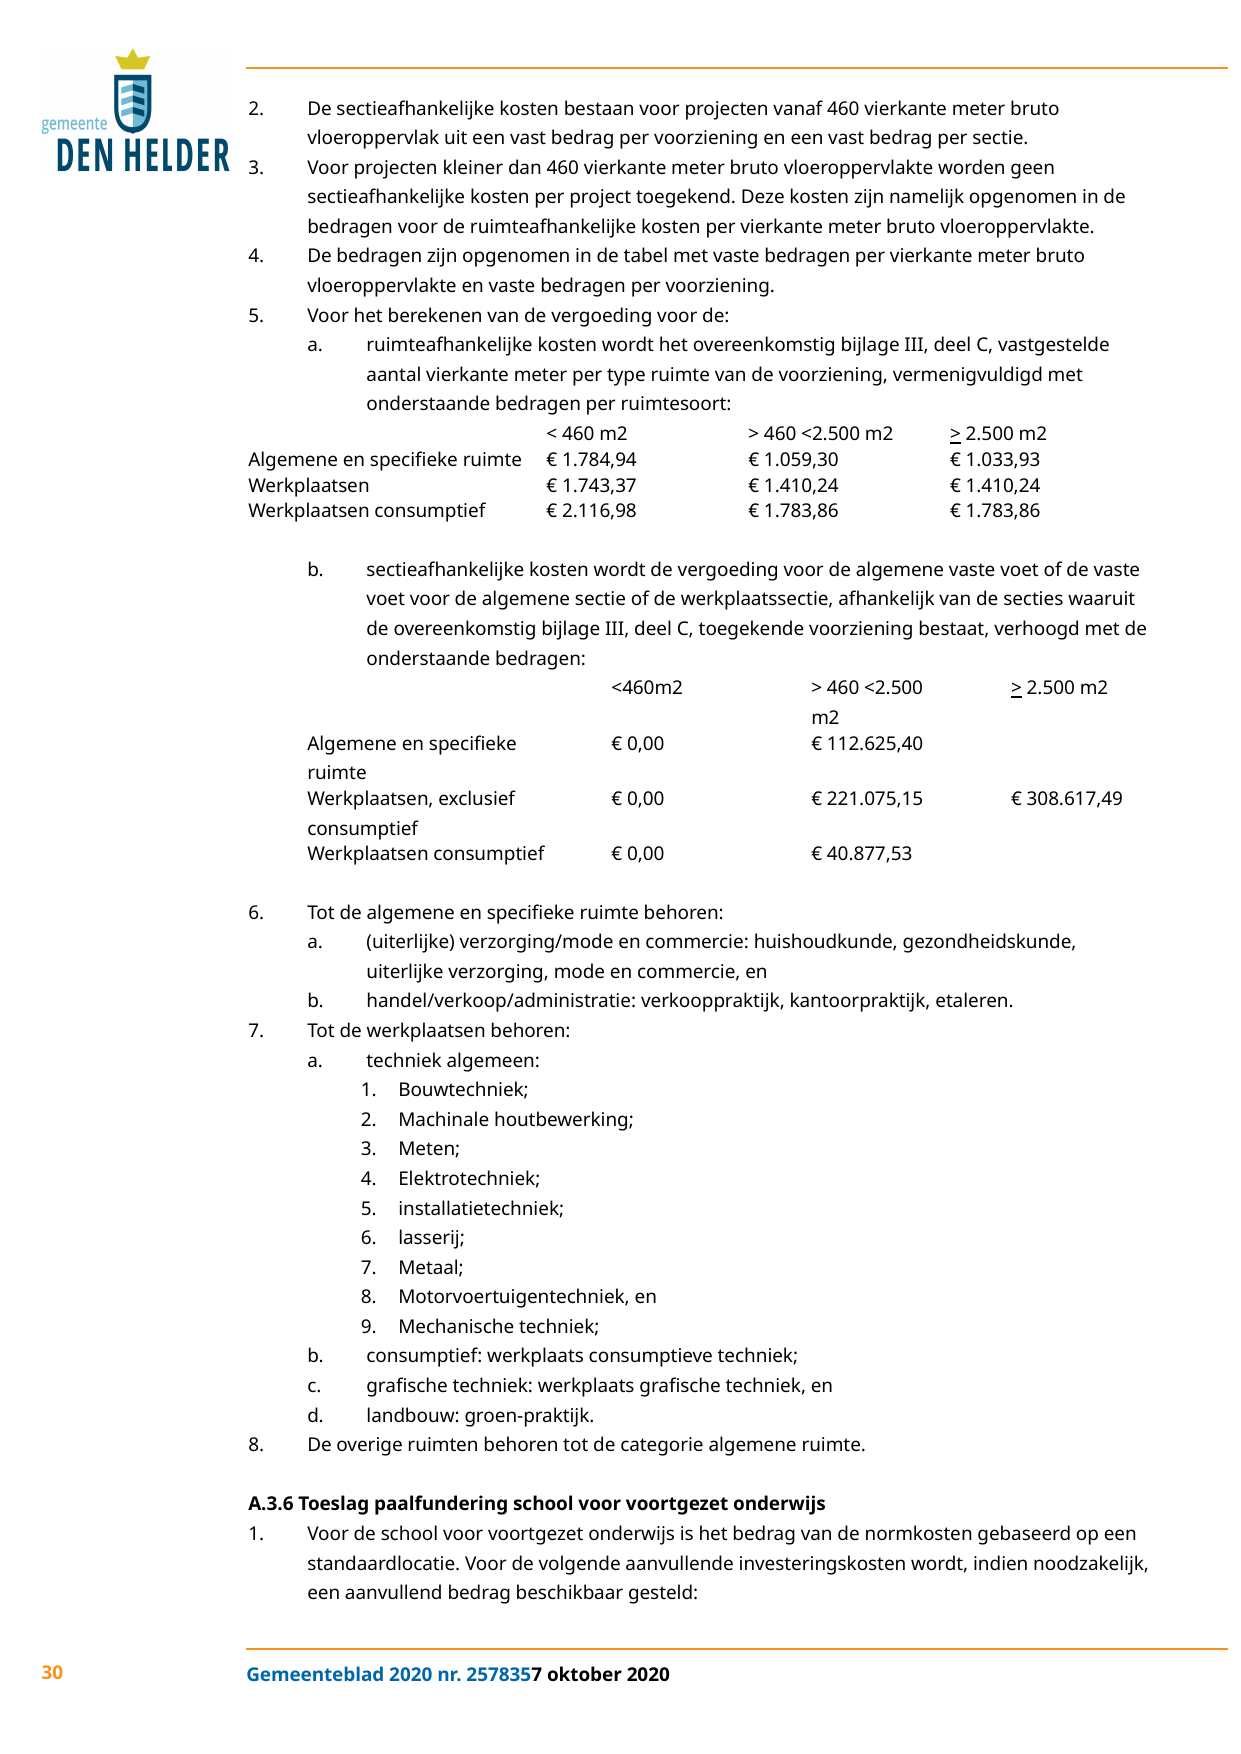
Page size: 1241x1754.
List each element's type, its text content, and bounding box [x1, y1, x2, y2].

list De bedragen zijn opgenomen in de tabel met vaste bedragen per vierkante meter bruto vloeroppervlakte en vaste bedragen per voorziening. [248, 243, 1152, 298]
table_header [248, 675, 552, 730]
text A.3.6 Toeslag paalfundering school voor voortgezet onderwijs [248, 1491, 1152, 1516]
list landbouw: groen-praktijk. [307, 1402, 1152, 1428]
table_header > 460 <2.500 m2 [748, 420, 950, 446]
list grafische techniek: werkplaats grafische techniek, en [307, 1372, 1152, 1398]
picture [41, 47, 231, 172]
list handel/verkoop/administratie: verkooppraktijk, kantoorpraktijk, etaleren. [307, 988, 1152, 1013]
table_header > 460 <2.500 m2 [752, 675, 952, 730]
table_cell € 1.743,37 [546, 472, 748, 497]
table_header <460m2 [552, 675, 752, 730]
table_cell € 1.410,24 [950, 472, 1152, 497]
list ruimteafhankelijke kosten wordt het overeenkomstig bijlage III, deel C, vastgestelde aantal vierkante meter per type ruimte van de voorziening, vermenigvuldigd met onderstaande bedragen per ruimtesoort: [307, 331, 1152, 416]
list Machinale houtbewerking; [361, 1106, 1152, 1132]
table_cell € 221.075,15 [752, 785, 952, 840]
table_cell Werkplaatsen consumptief [248, 498, 546, 523]
table_cell Algemene en specifieke ruimte [248, 446, 546, 472]
list Elektrotechniek; [361, 1165, 1152, 1191]
list installatietechniek; [361, 1195, 1152, 1221]
list Mechanische techniek; [361, 1313, 1152, 1339]
table_cell Werkplaatsen, exclusief consumptief [248, 785, 552, 840]
list Tot de werkplaatsen behoren: [248, 1017, 1152, 1043]
table_cell € 1.783,86 [950, 498, 1152, 523]
table_header [248, 420, 546, 446]
table_cell € 112.625,40 [752, 730, 1152, 785]
list De overige ruimten behoren tot de categorie algemene ruimte. [248, 1431, 1152, 1457]
table_cell € 1.059,30 [748, 446, 950, 472]
list Tot de algemene en specifieke ruimte behoren: [248, 899, 1152, 925]
table_cell € 0,00 [552, 785, 752, 840]
list Voor de school voor voortgezet onderwijs is het bedrag van de normkosten gebaseerd op een standaardlocatie. Voor de volgende aanvullende investeringskosten wordt, indien noodzakelijk, een aanvullend bedrag beschikbaar gesteld: [248, 1520, 1152, 1605]
table_cell € 1.410,24 [748, 472, 950, 497]
table_cell € 308.617,49 [952, 785, 1152, 840]
table_cell € 1.783,86 [748, 498, 950, 523]
table_cell Algemene en specifieke ruimte [248, 730, 552, 785]
list Metaal; [361, 1254, 1152, 1280]
table_header > 2.500 m2 [952, 675, 1152, 730]
table_cell € 1.033,93 [950, 446, 1152, 472]
table_cell Werkplaatsen consumptief [248, 840, 552, 866]
list De sectieafhankelijke kosten bestaan voor projecten vanaf 460 vierkante meter bruto vloeroppervlak uit een vast bedrag per voorziening en een vast bedrag per sectie. [248, 95, 1152, 150]
table_cell € 2.116,98 [546, 498, 748, 523]
table_cell € 40.877,53 [752, 840, 1152, 866]
table_cell € 1.784,94 [546, 446, 748, 472]
picture [182, 144, 187, 165]
picture [220, 160, 224, 172]
list sectieafhankelijke kosten wordt de vergoeding voor de algemene vaste voet of de vaste voet voor de algemene sectie of de werkplaatssectie, afhankelijk van de secties waaruit de overeenkomstig bijlage III, deel C, toegekende voorziening bestaat, verhoogd met de onderstaande bedragen: [307, 556, 1152, 671]
list lasserij; [361, 1224, 1152, 1250]
list Voor projecten kleiner dan 460 vierkante meter bruto vloeroppervlakte worden geen sectieafhankelijke kosten per project toegekend. Deze kosten zijn namelijk opgenomen in de bedragen voor de ruimteafhankelijke kosten per vierkante meter bruto vloeroppervlakte. [248, 154, 1152, 239]
list Motorvoertuigentechniek, en [361, 1283, 1152, 1309]
table_header < 460 m2 [546, 420, 748, 446]
list (uiterlijke) verzorging/mode en commercie: huishoudkunde, gezondheidskunde, uiterlijke verzorging, mode en commercie, en [307, 928, 1152, 984]
table_header > 2.500 m2 [950, 420, 1152, 446]
picture [130, 157, 135, 172]
list techniek algemeen: [307, 1047, 1152, 1073]
list Bouwtechniek; [361, 1076, 1152, 1102]
list Voor het berekenen van de vergoeding voor de: [248, 302, 1152, 328]
picture [63, 144, 68, 165]
list Meten; [361, 1136, 1152, 1161]
table_cell € 0,00 [552, 840, 752, 866]
list consumptief: werkplaats consumptieve techniek; [307, 1343, 1152, 1368]
picture [100, 154, 106, 172]
table_cell Werkplaatsen [248, 472, 546, 497]
table_cell € 0,00 [552, 730, 752, 785]
